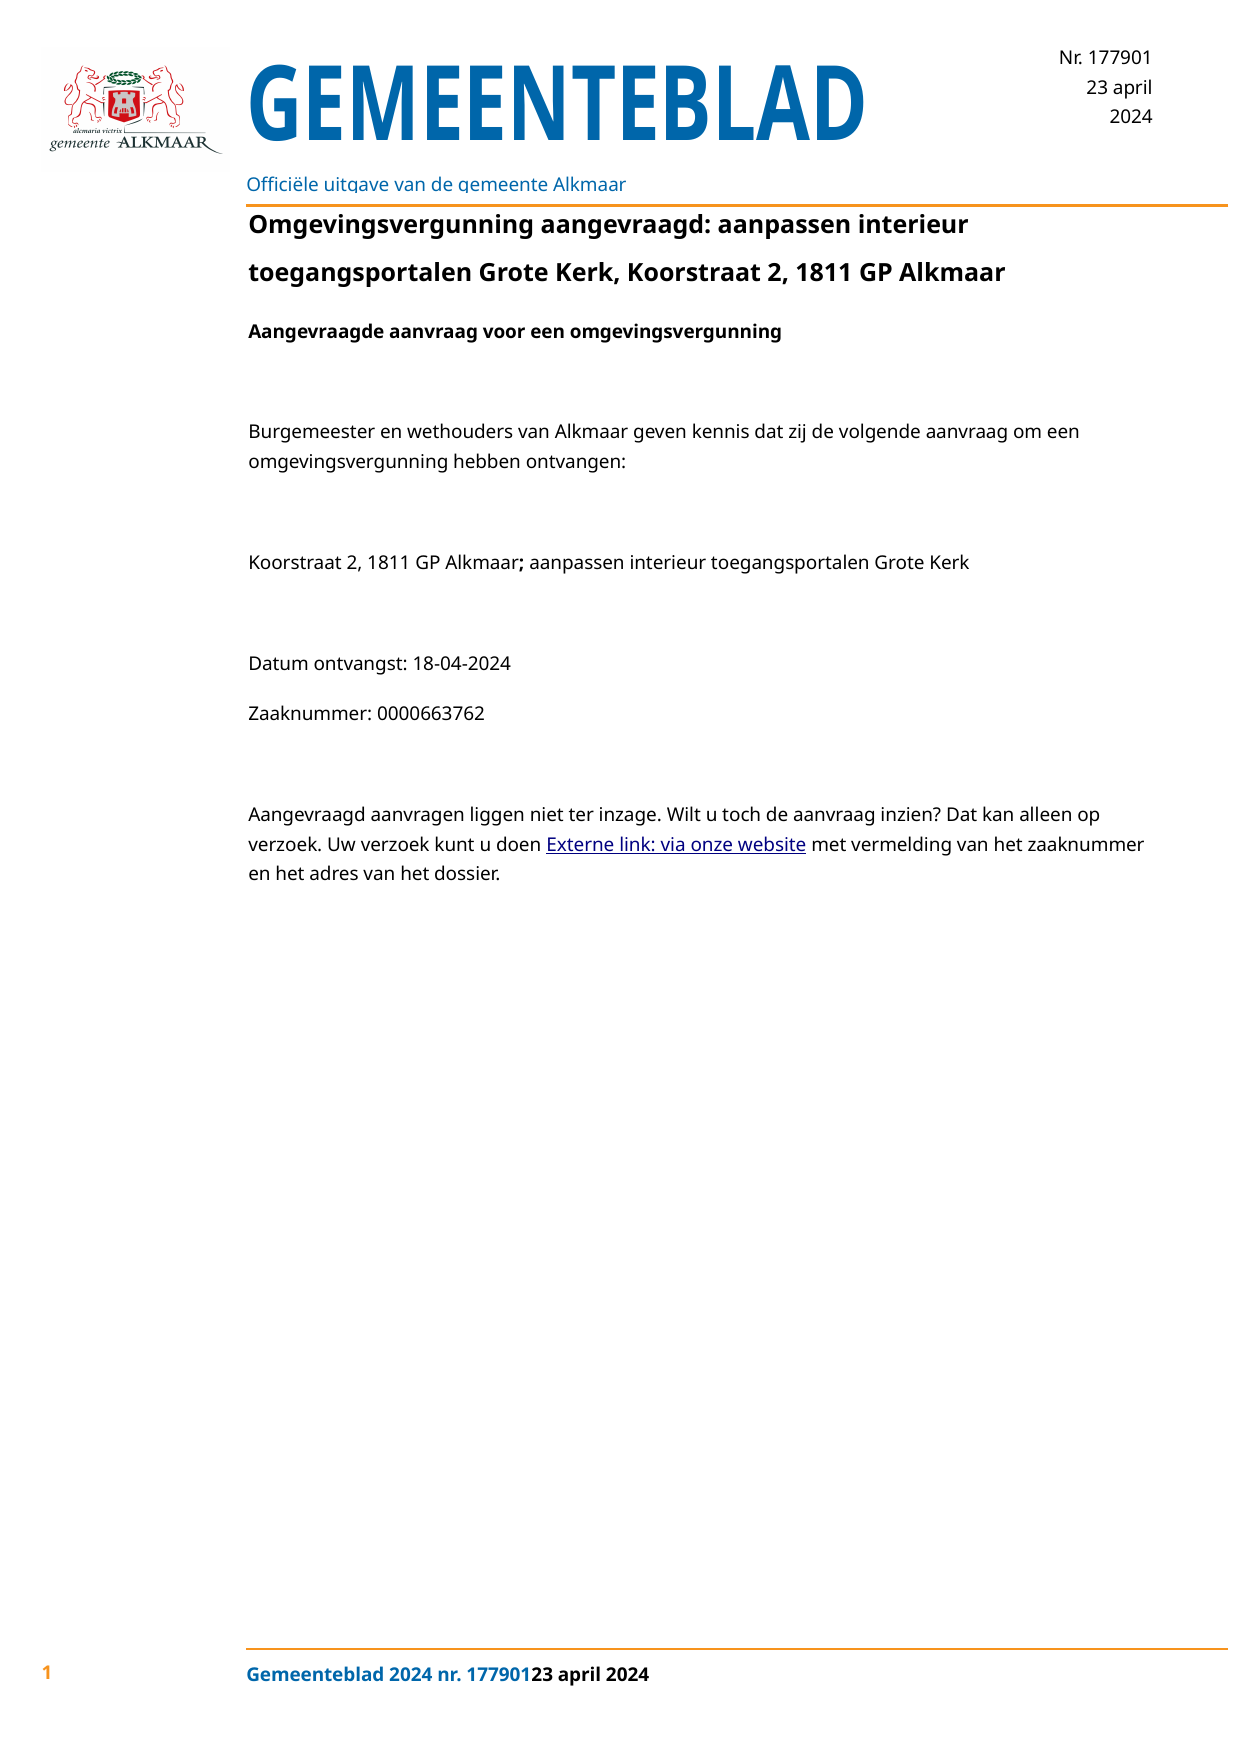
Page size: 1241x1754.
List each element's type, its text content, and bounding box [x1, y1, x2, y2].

text Aangevraagde aanvraag voor een omgevingsvergunning [248, 318, 1152, 344]
text Omgevingsvergunning aangevraagd: aanpassen interieur toegangsportalen Grote Kerk, Koorstraat 2, 1811 GP Alkmaar [248, 207, 1152, 288]
text Zaaknummer: 0000663762 [248, 700, 1152, 726]
text Aangevraagd aanvragen liggen niet ter inzage. Wilt u toch de aanvraag inzien? Dat kan alleen op verzoek. Uw verzoek kunt u doen Externe link: via onze website met vermelding van het zaaknummer en het adres van het dossier. [248, 801, 1152, 886]
text Koorstraat 2, 1811 GP Alkmaar; aanpassen interieur toegangsportalen Grote Kerk [248, 549, 1152, 575]
text Burgemeester en wethouders van Alkmaar geven kennis dat zij de volgende aanvraag om een omgevingsvergunning hebben ontvangen: [248, 419, 1152, 474]
picture [41, 47, 231, 172]
text Datum ontvangst: 18-04-2024 [248, 650, 1152, 676]
